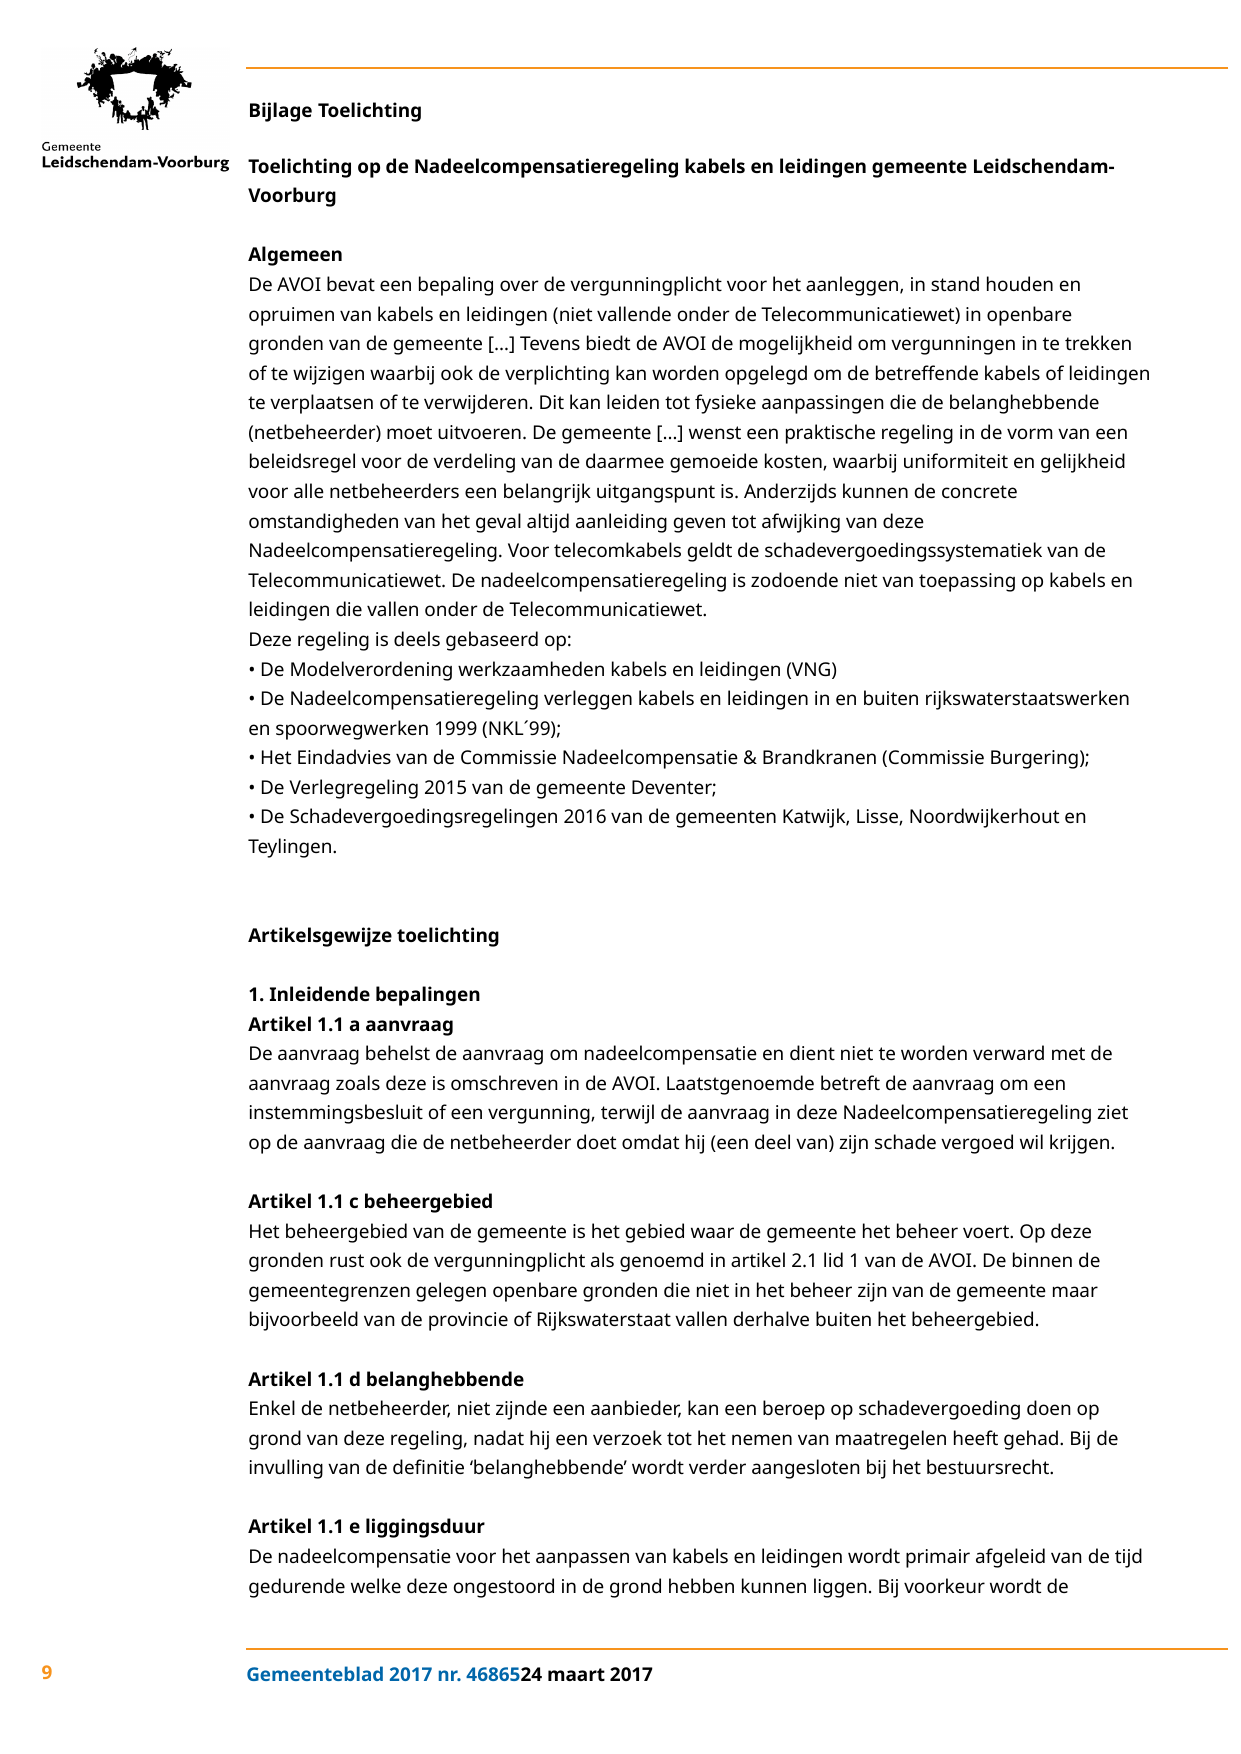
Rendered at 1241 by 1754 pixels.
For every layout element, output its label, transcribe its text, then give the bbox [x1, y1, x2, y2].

text • De Schadevergoedingsregelingen 2016 van de gemeenten Katwijk, Lisse, Noordwijkerhout en Teylingen. [248, 804, 1152, 859]
text • De Nadeelcompensatieregeling verleggen kabels en leidingen in en buiten rijkswaterstaatswerken en spoorwegwerken 1999 (NKL´99); [248, 685, 1152, 741]
text De AVOI bevat een bepaling over de vergunningplicht voor het aanleggen, in stand houden en opruimen van kabels en leidingen (niet vallende onder de Telecommunicatiewet) in openbare gronden van de gemeente […] Tevens biedt de AVOI de mogelijkheid om vergunningen in te trekken of te wijzigen waarbij ook de verplichting kan worden opgelegd om de betreffende kabels of leidingen te verplaatsen of te verwijderen. Dit kan leiden tot fysieke aanpassingen die de belanghebbende (netbeheerder) moet uitvoeren. De gemeente […] wenst een praktische regeling in de vorm van een beleidsregel voor de verdeling van de daarmee gemoeide kosten, waarbij uniformiteit en gelijkheid voor alle netbeheerders een belangrijk uitgangspunt is. Anderzijds kunnen de concrete omstandigheden van het geval altijd aanleiding geven tot afwijking van deze Nadeelcompensatieregeling. Voor telecomkabels geldt de schadevergoedingssystematiek van de Telecommunicatiewet. De nadeelcompensatieregeling is zodoende niet van toepassing op kabels en leidingen die vallen onder de Telecommunicatiewet. [248, 271, 1152, 622]
text Artikel 1.1 e liggingsduur [248, 1514, 1152, 1539]
text Artikelsgewijze toelichting [248, 922, 1152, 948]
text Artikel 1.1 a aanvraag [248, 1011, 1152, 1037]
text Deze regeling is deels gebaseerd op: [248, 626, 1152, 652]
text 1. Inleidende bepalingen [248, 981, 1152, 1007]
text Algemeen [248, 242, 1152, 267]
text Bijlage Toelichting [248, 95, 1152, 123]
text Het beheergebied van de gemeente is het gebied waar de gemeente het beheer voert. Op deze gronden rust ook de vergunningplicht als genoemd in artikel 2.1 lid 1 van de AVOI. De binnen de gemeentegrenzen gelegen openbare gronden die niet in het beheer zijn van de gemeente maar bijvoorbeeld van de provincie of Rijkswaterstaat vallen derhalve buiten het beheergebied. [248, 1218, 1152, 1332]
text • Het Eindadvies van de Commissie Nadeelcompensatie & Brandkranen (Commissie Burgering); [248, 744, 1152, 770]
text De nadeelcompensatie voor het aanpassen van kabels en leidingen wordt primair afgeleid van de tijd gedurende welke deze ongestoord in de grond hebben kunnen liggen. Bij voorkeur wordt de [248, 1543, 1152, 1599]
text • De Verlegregeling 2015 van de gemeente Deventer; [248, 774, 1152, 800]
text Toelichting op de Nadeelcompensatieregeling kabels en leidingen gemeente Leidschendam-Voorburg [248, 153, 1152, 208]
text • De Modelverordening werkzaamheden kabels en leidingen (VNG) [248, 656, 1152, 682]
text Enkel de netbeheerder, niet zijnde een aanbieder, kan een beroep op schadevergoeding doen op grond van deze regeling, nadat hij een verzoek tot het nemen van maatregelen heeft gehad. Bij de invulling van de definitie ‘belanghebbende’ wordt verder aangesloten bij het bestuursrecht. [248, 1395, 1152, 1480]
text Artikel 1.1 d belanghebbende [248, 1366, 1152, 1392]
picture [41, 47, 231, 172]
text Artikel 1.1 c beheergebied [248, 1188, 1152, 1214]
text De aanvraag behelst de aanvraag om nadeelcompensatie en dient niet te worden verward met de aanvraag zoals deze is omschreven in de AVOI. Laatstgenoemde betreft de aanvraag om een instemmingsbesluit of een vergunning, terwijl de aanvraag in deze Nadeelcompensatieregeling ziet op de aanvraag die de netbeheerder doet omdat hij (een deel van) zijn schade vergoed wil krijgen. [248, 1040, 1152, 1155]
